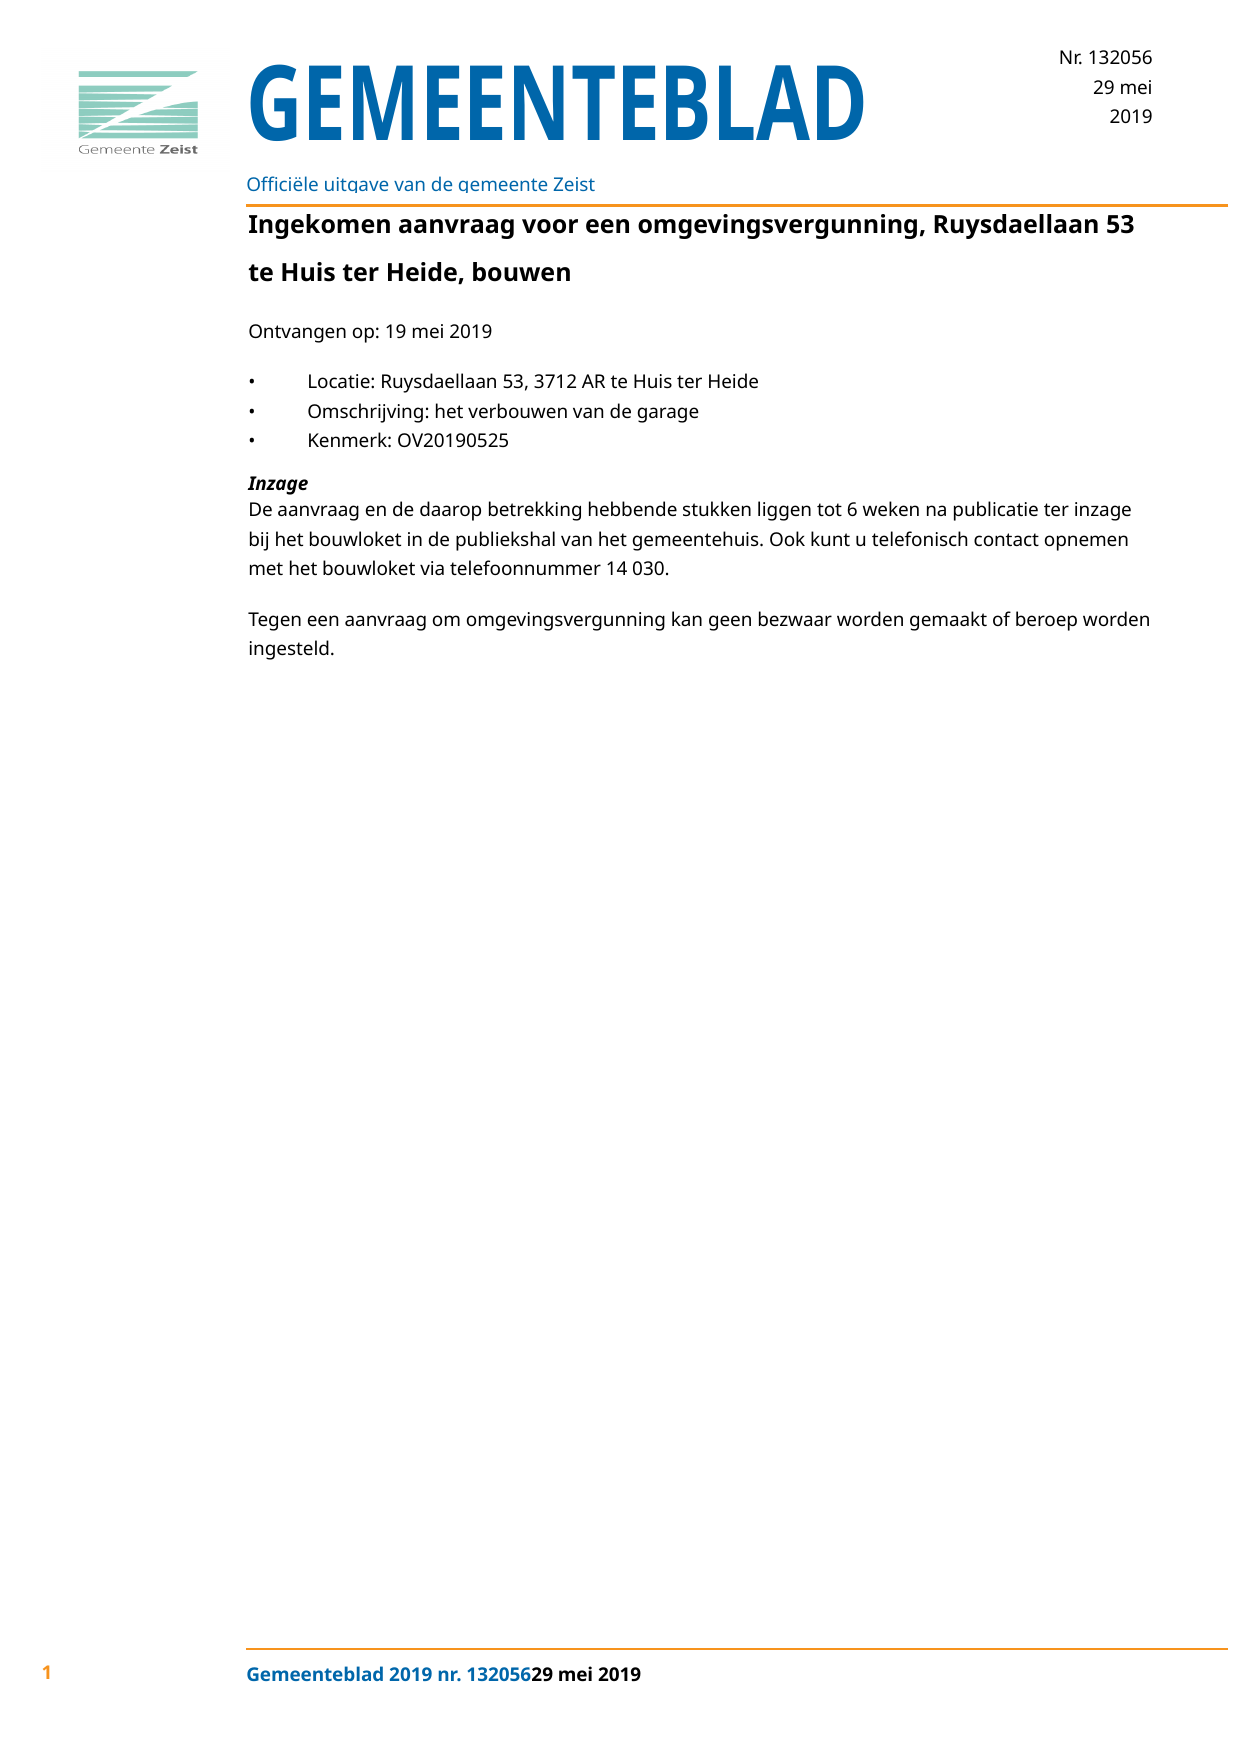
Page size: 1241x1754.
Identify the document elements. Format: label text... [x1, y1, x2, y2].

text Ontvangen op: 19 mei 2019 [248, 318, 1152, 344]
text Ingekomen aanvraag voor een omgevingsvergunning, Ruysdaellaan 53 te Huis ter Heide, bouwen [248, 207, 1152, 288]
list Kenmerk: OV20190525 [248, 427, 1152, 453]
text De aanvraag en de daarop betrekking hebbende stukken liggen tot 6 weken na publicatie ter inzage bij het bouwloket in de publiekshal van het gemeentehuis. Ook kunt u telefonisch contact opnemen met het bouwloket via telefoonnummer 14 030. [248, 496, 1152, 581]
picture [41, 47, 231, 172]
text Inzage [248, 471, 1152, 496]
text Tegen een aanvraag om omgevingsvergunning kan geen bezwaar worden gemaakt of beroep worden ingesteld. [248, 606, 1152, 661]
list Omschrijving: het verbouwen van de garage [248, 398, 1152, 424]
list Locatie: Ruysdaellaan 53, 3712 AR te Huis ter Heide [248, 368, 1152, 394]
